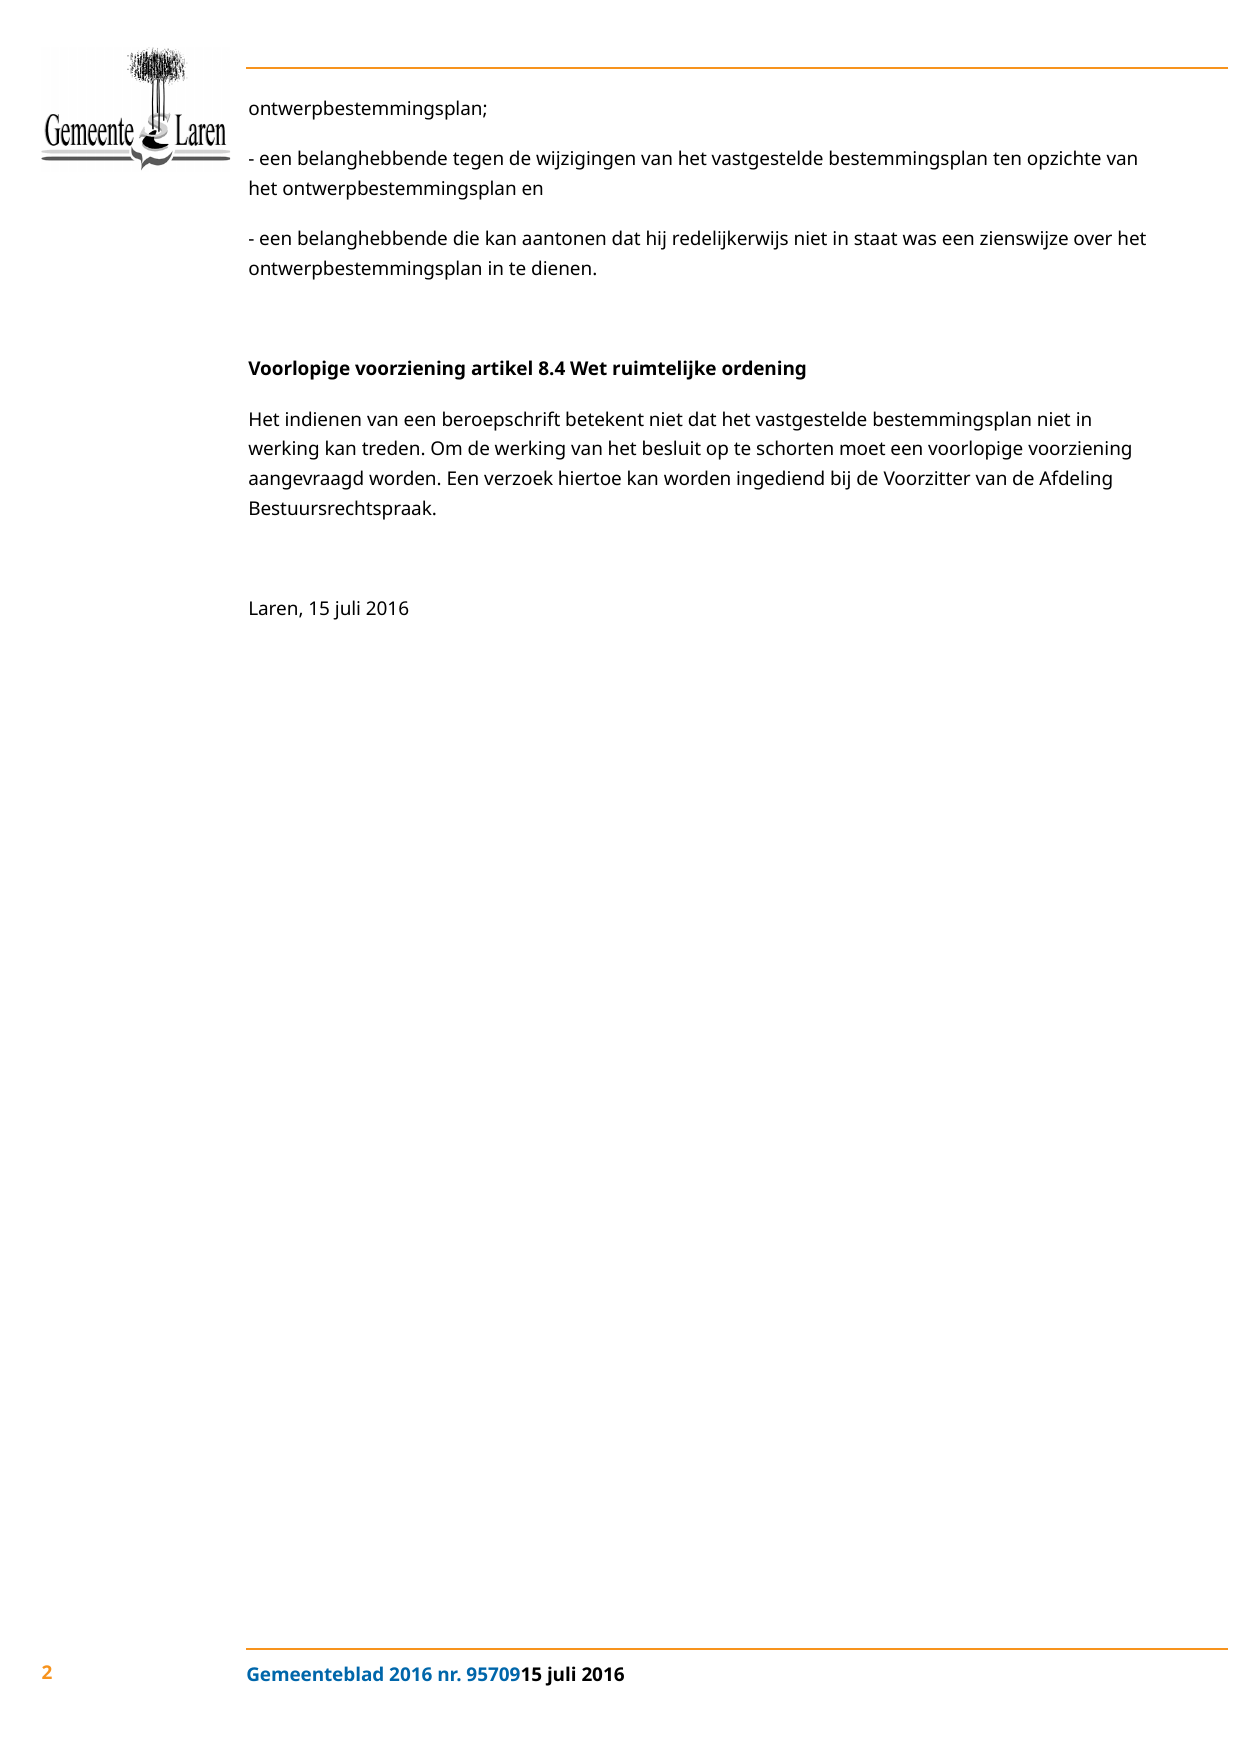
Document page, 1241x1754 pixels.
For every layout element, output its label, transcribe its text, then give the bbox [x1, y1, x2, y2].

text - een belanghebbende die kan aantonen dat hij redelijkerwijs niet in staat was een zienswijze over het ontwerpbestemmingsplan in te dienen. [248, 225, 1152, 281]
picture [41, 47, 231, 172]
text ontwerpbestemmingsplan; [248, 95, 1152, 121]
text - een belanghebbende tegen de wijzigingen van het vastgestelde bestemmingsplan ten opzichte van het ontwerpbestemmingsplan en [248, 145, 1152, 201]
text Voorlopige voorziening artikel 8.4 Wet ruimtelijke ordening [248, 356, 1152, 381]
text Laren, 15 juli 2016 [248, 596, 1152, 621]
text Het indienen van een beroepschrift betekent niet dat het vastgestelde bestemmingsplan niet in werking kan treden. Om de werking van het besluit op te schorten moet een voorlopige voorziening aangevraagd worden. Een verzoek hiertoe kan worden ingediend bij de Voorzitter van de Afdeling Bestuursrechtspraak. [248, 406, 1152, 521]
